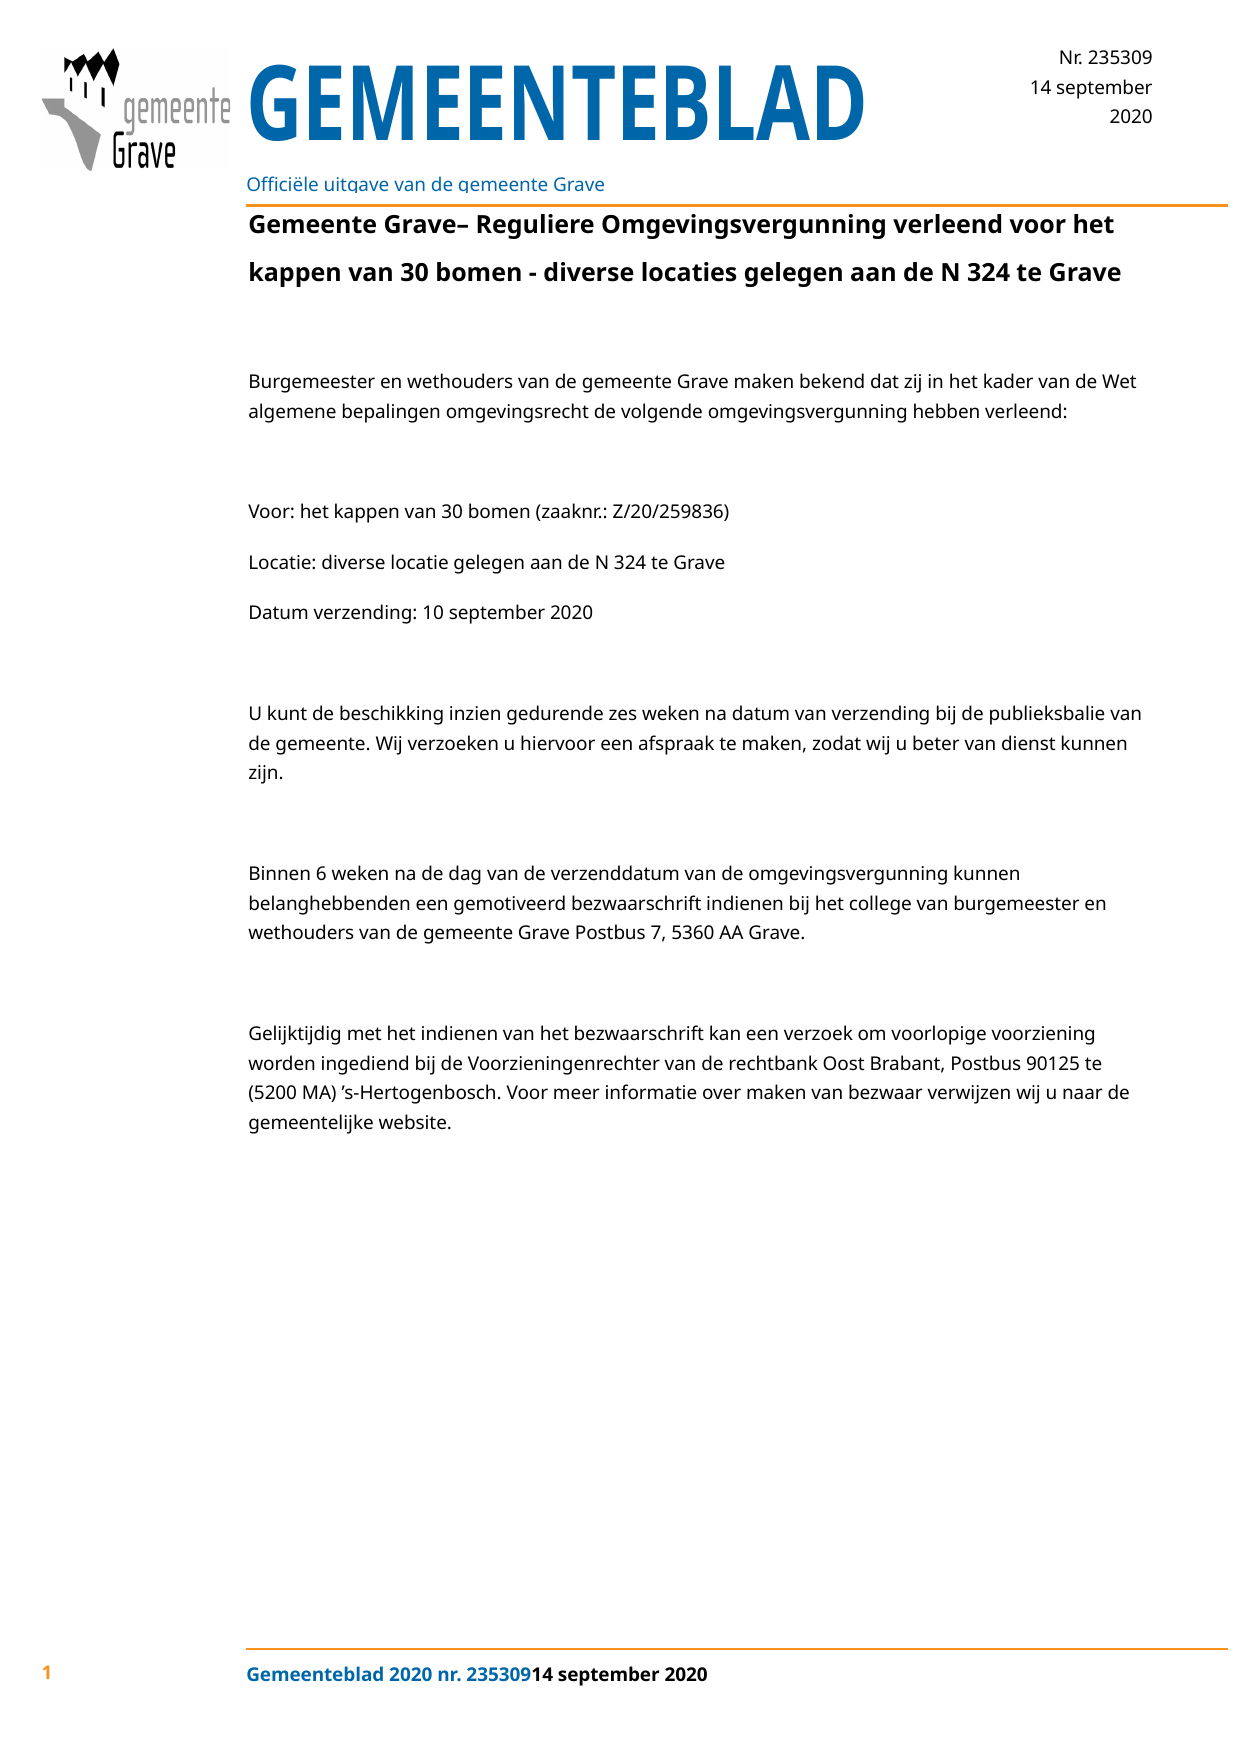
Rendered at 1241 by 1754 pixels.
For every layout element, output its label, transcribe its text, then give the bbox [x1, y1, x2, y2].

text Binnen 6 weken na de dag van de verzenddatum van de omgevingsvergunning kunnen belanghebbenden een gemotiveerd bezwaarschrift indienen bij het college van burgemeester en wethouders van de gemeente Grave Postbus 7, 5360 AA Grave. [248, 860, 1152, 945]
text Datum verzending: 10 september 2020 [248, 599, 1152, 625]
text U kunt de beschikking inzien gedurende zes weken na datum van verzending bij de publieksbalie van de gemeente. Wij verzoeken u hiervoor een afspraak te maken, zodat wij u beter van dienst kunnen zijn. [248, 700, 1152, 785]
text Gemeente Grave– Reguliere Omgevingsvergunning verleend voor het kappen van 30 bomen - diverse locaties gelegen aan de N 324 te Grave [248, 207, 1152, 288]
text Gelijktijdig met het indienen van het bezwaarschrift kan een verzoek om voorlopige voorziening worden ingediend bij de Voorzieningenrechter van de rechtbank Oost Brabant, Postbus 90125 te (5200 MA) ’s-Hertogenbosch. Voor meer informatie over maken van bezwaar verwijzen wij u naar de gemeentelijke website. [248, 1020, 1152, 1135]
text Voor: het kappen van 30 bomen (zaaknr.: Z/20/259836) [248, 499, 1152, 524]
text Burgemeester en wethouders van de gemeente Grave maken bekend dat zij in het kader van de Wet algemene bepalingen omgevingsrecht de volgende omgevingsvergunning hebben verleend: [248, 368, 1152, 424]
text Locatie: diverse locatie gelegen aan de N 324 te Grave [248, 549, 1152, 575]
picture [41, 47, 231, 172]
